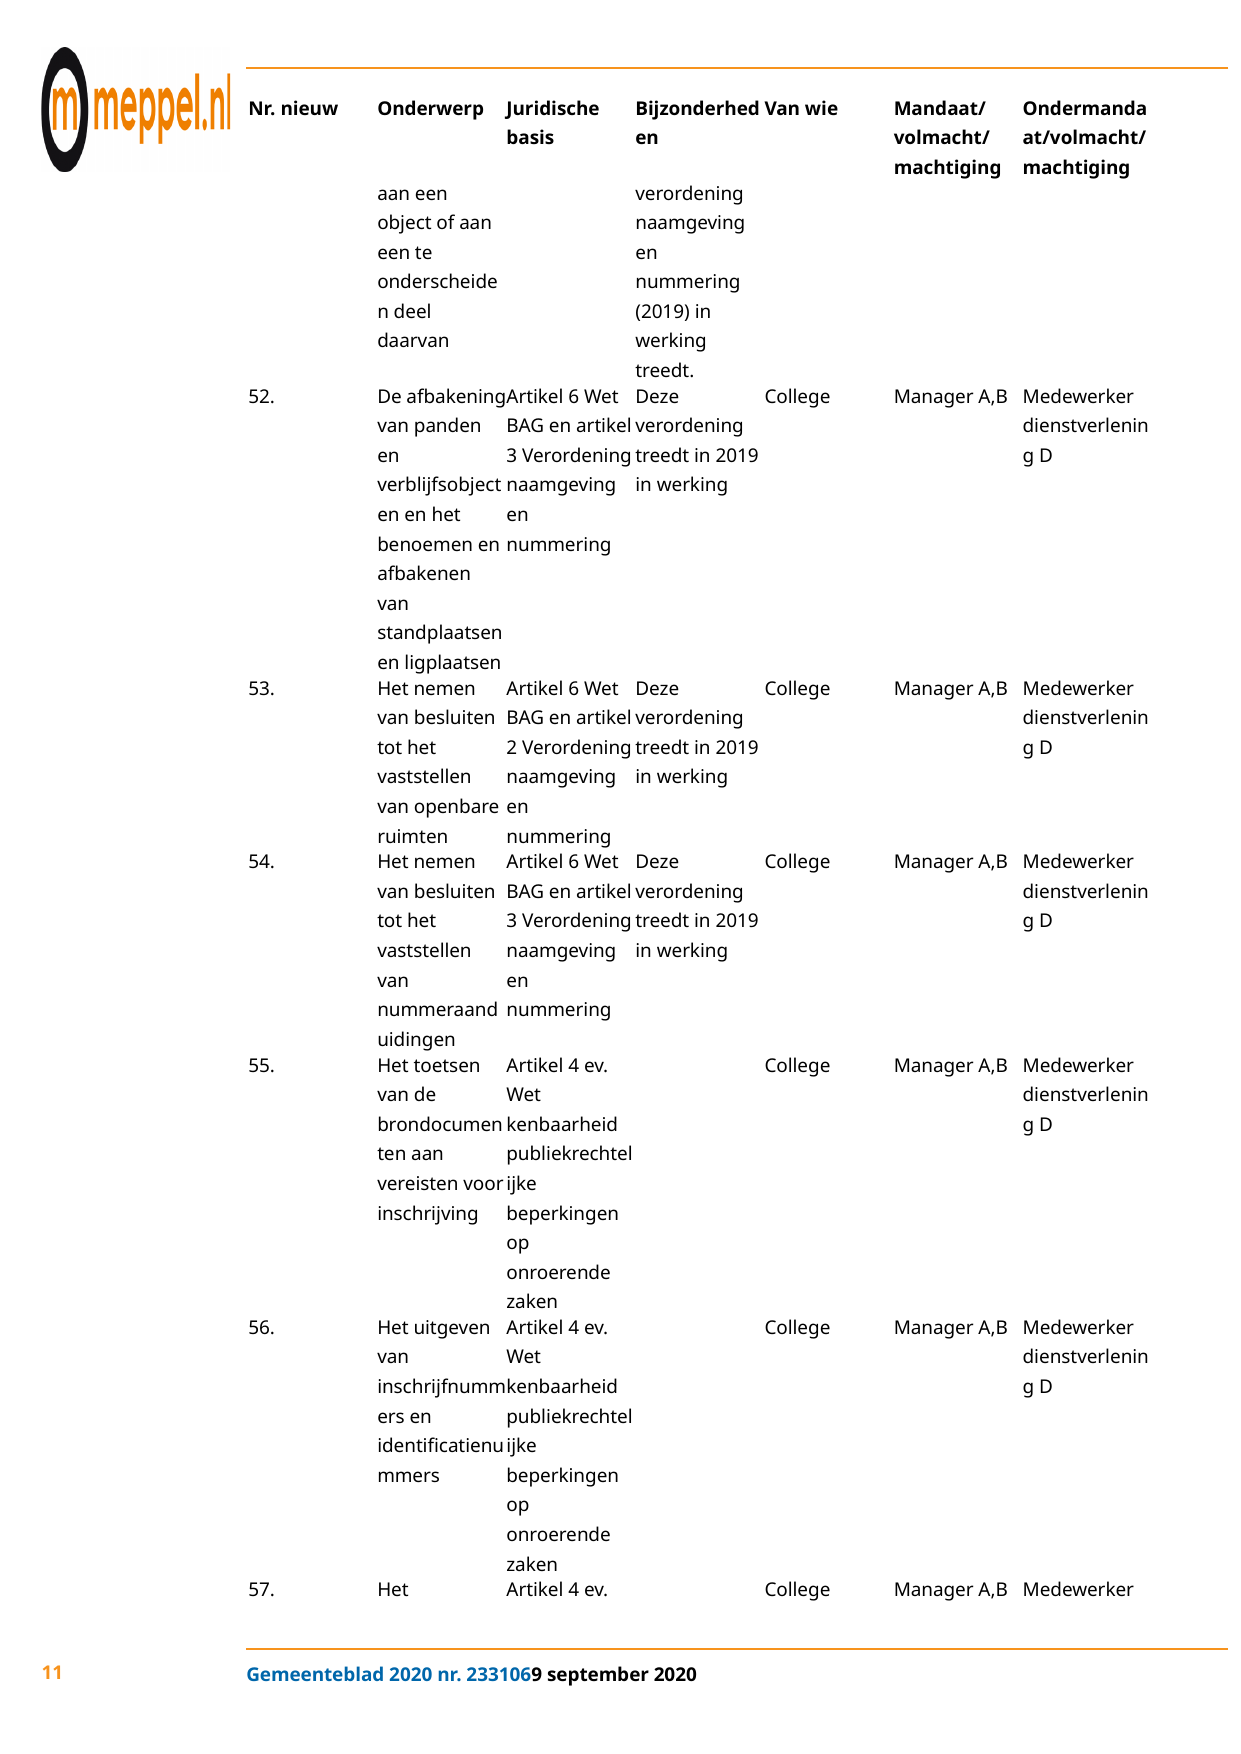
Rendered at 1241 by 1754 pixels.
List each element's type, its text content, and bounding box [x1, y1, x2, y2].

table_cell Manager A,B [894, 383, 1022, 675]
table_cell [248, 675, 377, 848]
table_header Juridische basis [506, 95, 635, 180]
table_cell Het nemen van besluiten tot het vaststellen van nummeraanduidingen [377, 849, 506, 1052]
table_cell Deze verordening treedt in 2019 in werking [635, 849, 764, 1052]
table_cell Artikel 4 ev. Wet kenbaarheid publiekrechtelijke beperkingen op onroerende zaken [506, 1314, 635, 1577]
table_cell Artikel 6 Wet BAG en artikel 2 Verordening naamgeving en nummering [506, 675, 635, 848]
table_cell Artikel 4 ev. [506, 1577, 635, 1602]
table_cell [635, 1577, 764, 1602]
table_cell Artikel 6 Wet BAG en artikel 3 Verordening naamgeving en nummering [506, 383, 635, 675]
table_cell [506, 180, 635, 383]
table_cell [248, 849, 377, 1052]
table_cell [1023, 180, 1152, 383]
table_cell Het nemen van besluiten tot het vaststellen van openbare ruimten [377, 675, 506, 848]
table_cell [248, 383, 377, 675]
table_cell Deze verordening treedt in 2019 in werking [635, 383, 764, 675]
table_cell College [764, 1577, 893, 1602]
table_cell Het [377, 1577, 506, 1602]
table_cell Het toetsen van de brondocumenten aan vereisten voor inschrijving [377, 1052, 506, 1314]
table_cell Medewerker dienstverlening D [1023, 383, 1152, 675]
table_cell [764, 180, 893, 383]
table_cell Manager A,B [894, 1577, 1022, 1602]
table_header Nr. nieuw [248, 95, 377, 180]
table_cell Medewerker dienstverlening D [1023, 675, 1152, 848]
table_cell Manager A,B [894, 1314, 1022, 1577]
table_cell Het uitgeven van inschrijfnummers en identificatienummers [377, 1314, 506, 1577]
table_header Bijzonderheden [635, 95, 764, 180]
table_cell Manager A,B [894, 849, 1022, 1052]
table_cell College [764, 675, 893, 848]
table_cell [248, 1052, 377, 1314]
table_header Onderwerp [377, 95, 506, 180]
table_cell College [764, 383, 893, 675]
table_cell verordening naamgeving en nummering (2019) in werking treedt. [635, 180, 764, 383]
table_cell Artikel 4 ev. Wet kenbaarheid publiekrechtelijke beperkingen op onroerende zaken [506, 1052, 635, 1314]
table_cell College [764, 1314, 893, 1577]
table_cell College [764, 849, 893, 1052]
table_cell Manager A,B [894, 1052, 1022, 1314]
table_cell De afbakening van panden en verblijfsobjecten en het benoemen en afbakenen van standplaatsen en ligplaatsen [377, 383, 506, 675]
table_cell Medewerker [1023, 1577, 1152, 1602]
table_cell [635, 1052, 764, 1314]
table_cell Medewerker dienstverlening D [1023, 1314, 1152, 1577]
table_header Mandaat/volmacht/machtiging [894, 95, 1022, 180]
table_cell Deze verordening treedt in 2019 in werking [635, 675, 764, 848]
table_cell [635, 1314, 764, 1577]
table_cell College [764, 1052, 893, 1314]
table_cell Medewerker dienstverlening D [1023, 849, 1152, 1052]
picture [41, 47, 231, 172]
table_cell [248, 1314, 377, 1577]
table_header Van wie [764, 95, 893, 180]
table_cell [248, 1577, 377, 1602]
table_cell Artikel 6 Wet BAG en artikel 3 Verordening naamgeving en nummering [506, 849, 635, 1052]
table_cell aan een object of aan een te onderscheiden deel daarvan [377, 180, 506, 383]
table_cell Medewerker dienstverlening D [1023, 1052, 1152, 1314]
table_cell [248, 180, 377, 383]
table_cell Manager A,B [894, 675, 1022, 848]
table_cell [894, 180, 1022, 383]
table_header Ondermandaat/volmacht/ machtiging [1023, 95, 1152, 180]
